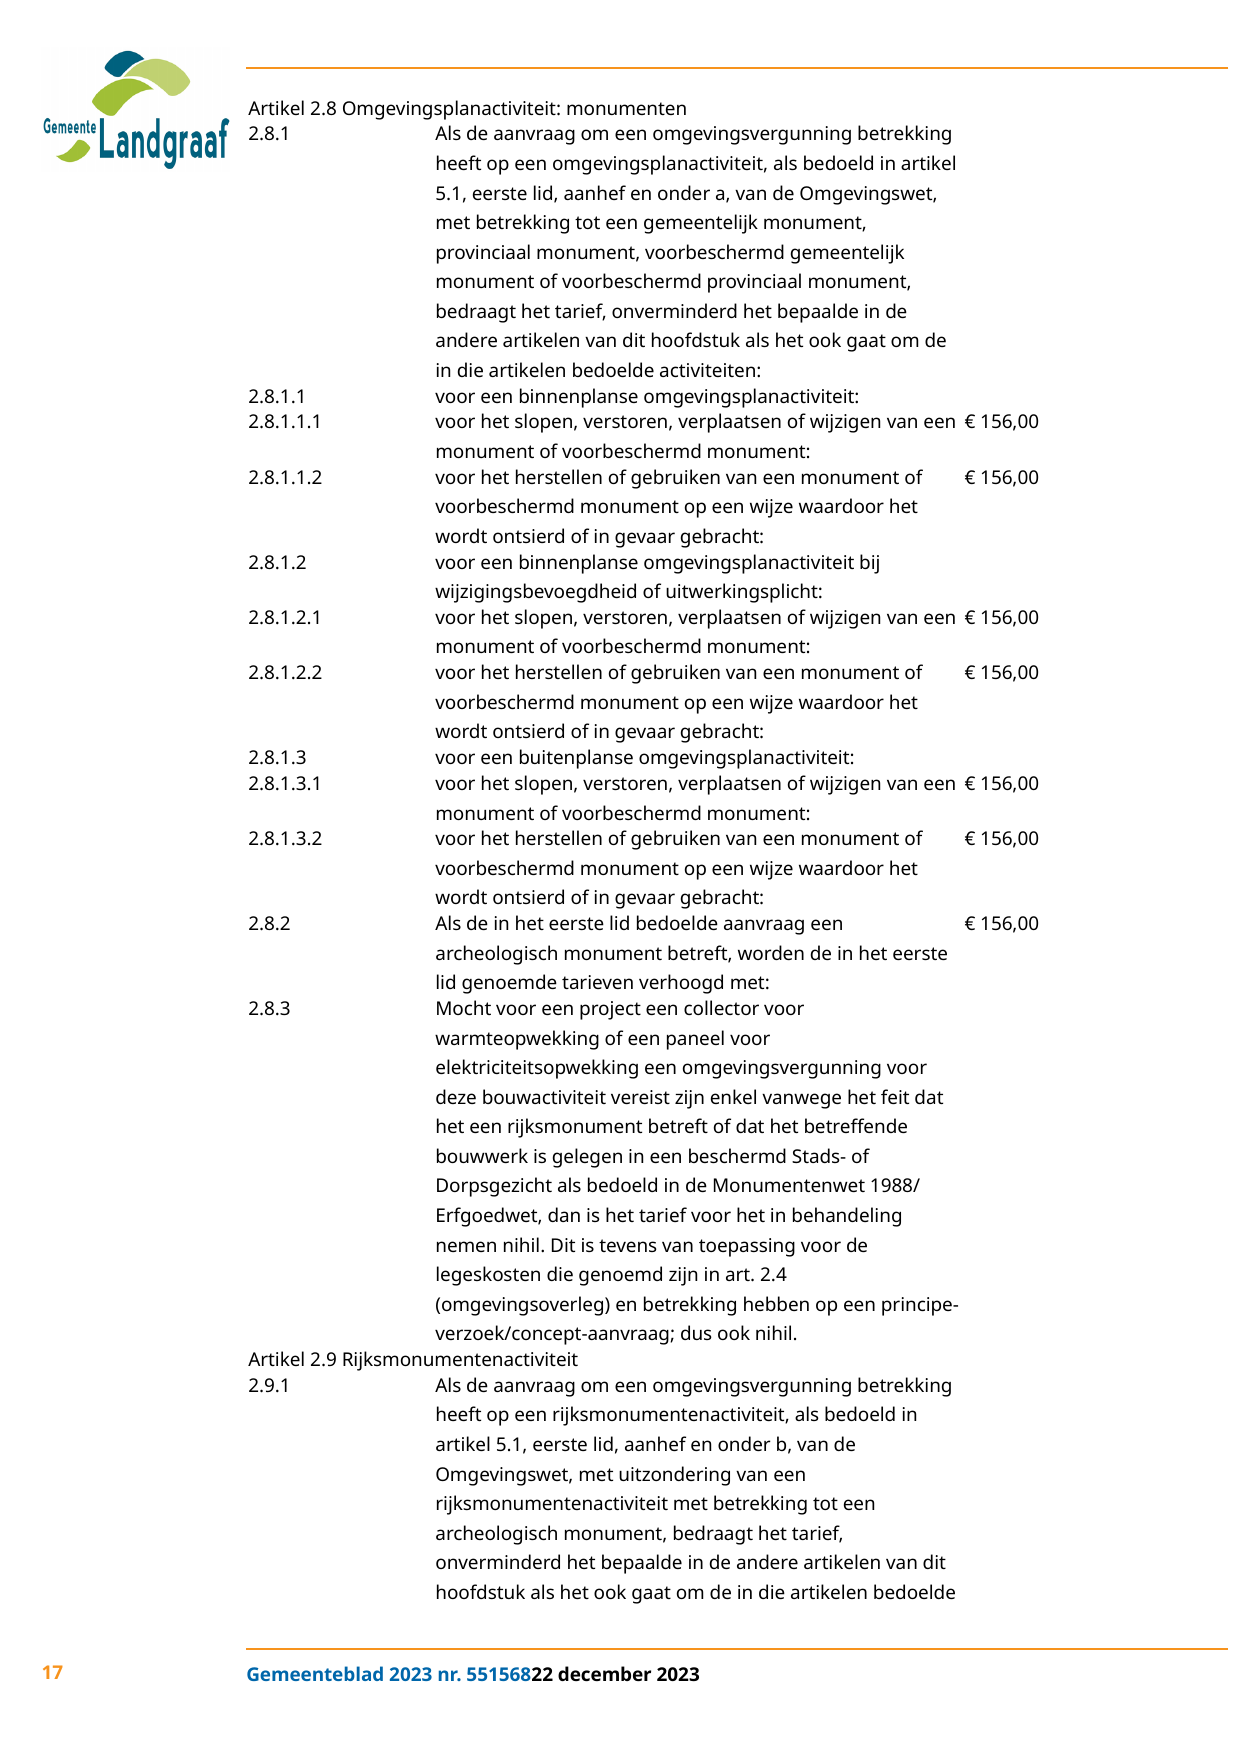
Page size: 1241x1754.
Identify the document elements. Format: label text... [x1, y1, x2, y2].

table_cell 2.8.3 [248, 995, 435, 1346]
table_cell [964, 383, 1152, 409]
table_cell 2.9.1 [248, 1372, 435, 1605]
table_cell [964, 995, 1152, 1346]
table_cell € 156,00 [964, 770, 1152, 825]
table_cell voor het herstellen of gebruiken van een monument of voorbeschermd monument op een wijze waardoor het wordt ontsierd of in gevaar gebracht: [435, 825, 964, 910]
table_cell 2.8.1.3.2 [248, 825, 435, 910]
table_cell 2.8.1.2 [248, 549, 435, 604]
table_cell 2.8.2 [248, 910, 435, 995]
table_cell voor een binnenplanse omgevingsplanactiviteit: [435, 383, 964, 409]
table_cell 2.8.1.1.1 [248, 409, 435, 464]
table_cell voor het slopen, verstoren, verplaatsen of wijzigen van een monument of voorbeschermd monument: [435, 604, 964, 659]
table_cell [964, 549, 1152, 604]
table_cell voor het slopen, verstoren, verplaatsen of wijzigen van een monument of voorbeschermd monument: [435, 409, 964, 464]
table_cell Artikel 2.9 Rijksmonumentenactiviteit [248, 1346, 1152, 1372]
table_cell voor het herstellen of gebruiken van een monument of voorbeschermd monument op een wijze waardoor het wordt ontsierd of in gevaar gebracht: [435, 660, 964, 744]
picture [41, 47, 231, 172]
table_cell 2.8.1 [248, 121, 435, 383]
table_cell € 156,00 [964, 825, 1152, 910]
table_cell voor het herstellen of gebruiken van een monument of voorbeschermd monument op een wijze waardoor het wordt ontsierd of in gevaar gebracht: [435, 464, 964, 549]
table_cell [964, 121, 1152, 383]
table_cell 2.8.1.1.2 [248, 464, 435, 549]
table_cell 2.8.1.3.1 [248, 770, 435, 825]
table_cell Als de aanvraag om een omgevingsvergunning betrekking heeft op een rijksmonumentenactiviteit, als bedoeld in artikel 5.1, eerste lid, aanhef en onder b, van de Omgevingswet, met uitzondering van een rijksmonumentenactiviteit met betrekking tot een archeologisch monument, bedraagt het tarief, onverminderd het bepaalde in de andere artikelen van dit hoofdstuk als het ook gaat om de in die artikelen bedoelde [435, 1372, 964, 1605]
table_cell Mocht voor een project een collector voor warmteopwekking of een paneel voor elektriciteitsopwekking een omgevingsvergunning voor deze bouwactiviteit vereist zijn enkel vanwege het feit dat het een rijksmonument betreft of dat het betreffende bouwwerk is gelegen in een beschermd Stads- of Dorpsgezicht als bedoeld in de Monumentenwet 1988/ Erfgoedwet, dan is het tarief voor het in behandeling nemen nihil. Dit is tevens van toepassing voor de legeskosten die genoemd zijn in art. 2.4 (omgevingsoverleg) en betrekking hebben op een principe-verzoek/concept-aanvraag; dus ook nihil. [435, 995, 964, 1346]
table_cell voor het slopen, verstoren, verplaatsen of wijzigen van een monument of voorbeschermd monument: [435, 770, 964, 825]
table_cell 2.8.1.2.2 [248, 660, 435, 744]
table_cell 2.8.1.1 [248, 383, 435, 409]
table_cell € 156,00 [964, 910, 1152, 995]
table_cell Artikel 2.8 Omgevingsplanactiviteit: monumenten [248, 95, 1152, 121]
table_cell € 156,00 [964, 604, 1152, 659]
table_cell Als de in het eerste lid bedoelde aanvraag een archeologisch monument betreft, worden de in het eerste lid genoemde tarieven verhoogd met: [435, 910, 964, 995]
table_cell € 156,00 [964, 464, 1152, 549]
table_cell [964, 1372, 1152, 1605]
table_cell [964, 744, 1152, 770]
table_cell voor een buitenplanse omgevingsplanactiviteit: [435, 744, 964, 770]
table_cell 2.8.1.3 [248, 744, 435, 770]
table_cell € 156,00 [964, 660, 1152, 744]
table_cell € 156,00 [964, 409, 1152, 464]
table_cell 2.8.1.2.1 [248, 604, 435, 659]
table_cell Als de aanvraag om een omgevingsvergunning betrekking heeft op een omgevingsplanactiviteit, als bedoeld in artikel 5.1, eerste lid, aanhef en onder a, van de Omgevingswet, met betrekking tot een gemeentelijk monument, provinciaal monument, voorbeschermd gemeentelijk monument of voorbeschermd provinciaal monument, bedraagt het tarief, onverminderd het bepaalde in de andere artikelen van dit hoofdstuk als het ook gaat om de in die artikelen bedoelde activiteiten: [435, 121, 964, 383]
table_cell voor een binnenplanse omgevingsplanactiviteit bij wijzigingsbevoegdheid of uitwerkingsplicht: [435, 549, 964, 604]
